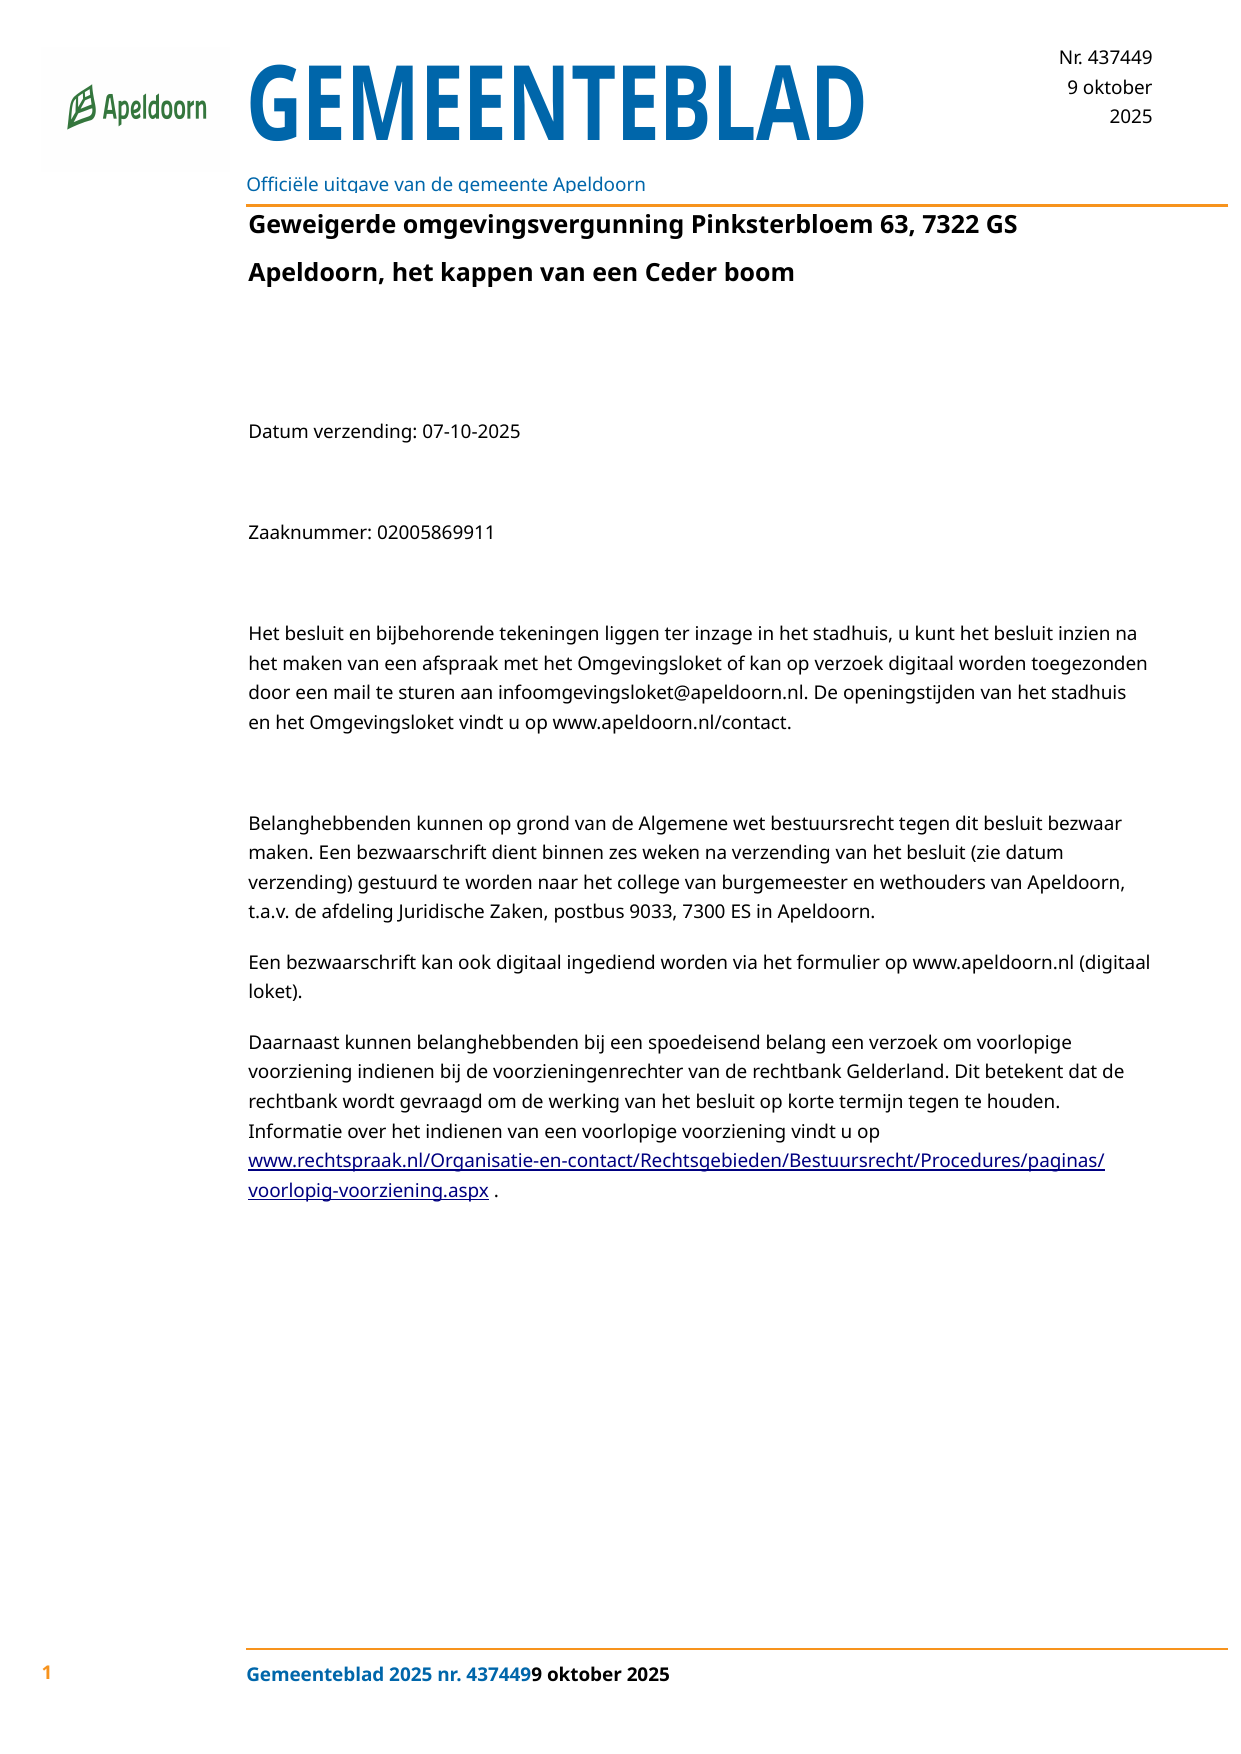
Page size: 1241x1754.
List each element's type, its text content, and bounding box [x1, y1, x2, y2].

text Daarnaast kunnen belanghebbenden bij een spoedeisend belang een verzoek om voorlopige voorziening indienen bij de voorzieningenrechter van de rechtbank Gelderland. Dit betekent dat de rechtbank wordt gevraagd om de werking van het besluit op korte termijn tegen te houden. Informatie over het indienen van een voorlopige voorziening vindt u op www.rechtspraak.nl/Organisatie-en-contact/Rechtsgebieden/Bestuursrecht/Procedures/paginas/voorlopig-voorziening.aspx . [248, 1029, 1152, 1203]
text Zaaknummer: 02005869911 [248, 519, 1152, 545]
text Datum verzending: 07-10-2025 [248, 419, 1152, 444]
text Belanghebbenden kunnen op grond van de Algemene wet bestuursrecht tegen dit besluit bezwaar maken. Een bezwaarschrift dient binnen zes weken na verzending van het besluit (zie datum verzending) gestuurd te worden naar het college van burgemeester en wethouders van Apeldoorn, t.a.v. de afdeling Juridische Zaken, postbus 9033, 7300 ES in Apeldoorn. [248, 810, 1152, 924]
text Het besluit en bijbehorende tekeningen liggen ter inzage in het stadhuis, u kunt het besluit inzien na het maken van een afspraak met het Omgevingsloket of kan op verzoek digitaal worden toegezonden door een mail te sturen aan infoomgevingsloket@apeldoorn.nl. De openingstijden van het stadhuis en het Omgevingsloket vindt u op www.apeldoorn.nl/contact. [248, 620, 1152, 735]
picture [41, 47, 231, 172]
text Geweigerde omgevingsvergunning Pinksterbloem 63, 7322 GS Apeldoorn, het kappen van een Ceder boom [248, 207, 1152, 288]
text Een bezwaarschrift kan ook digitaal ingediend worden via het formulier op www.apeldoorn.nl (digitaal loket). [248, 949, 1152, 1004]
